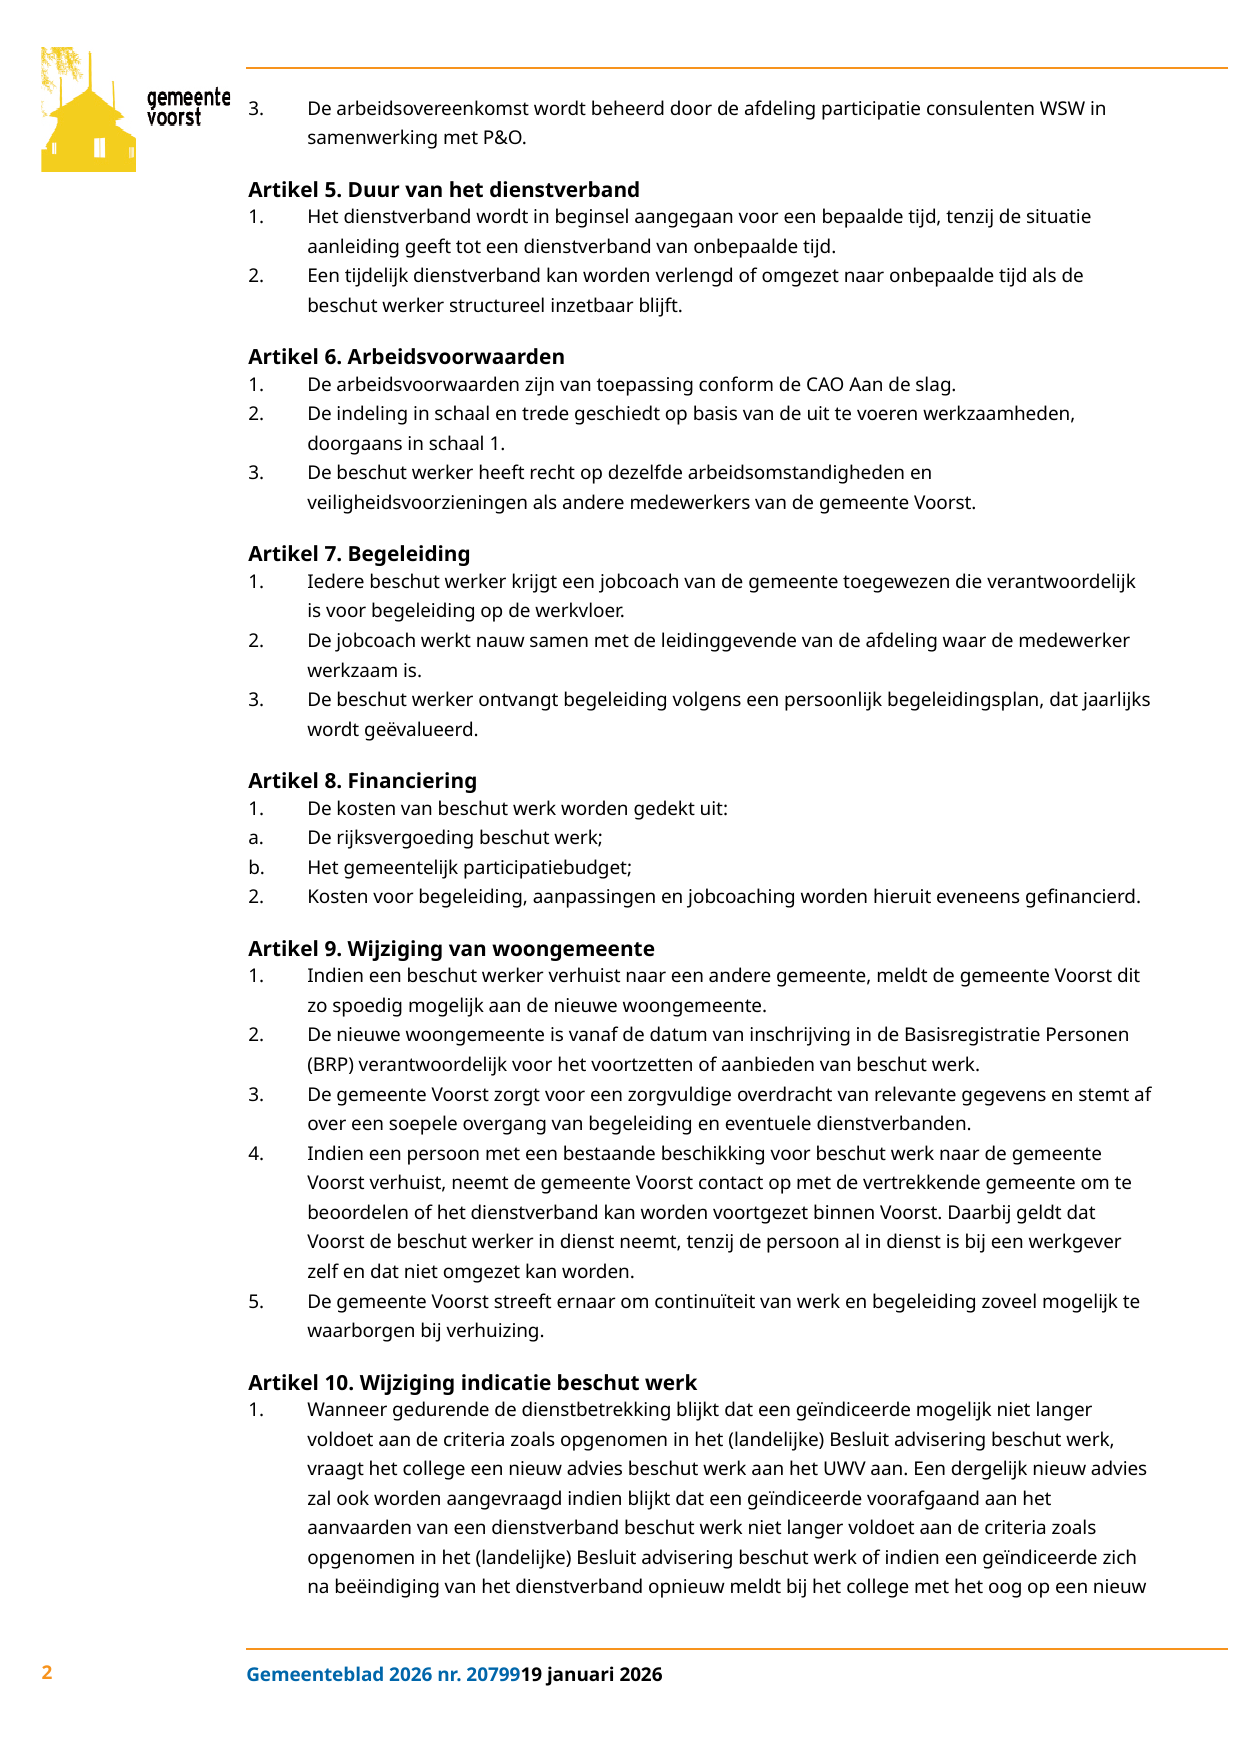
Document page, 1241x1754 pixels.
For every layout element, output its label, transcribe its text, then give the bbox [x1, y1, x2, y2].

list De gemeente Voorst streeft ernaar om continuïteit van werk en begeleiding zoveel mogelijk te waarborgen bij verhuizing. [248, 1288, 1152, 1343]
list Kosten voor begeleiding, aanpassingen en jobcoaching worden hieruit eveneens gefinancierd. [248, 883, 1152, 909]
list De nieuwe woongemeente is vanaf de datum van inschrijving in de Basisregistratie Personen (BRP) verantwoordelijk voor het voortzetten of aanbieden van beschut werk. [248, 1022, 1152, 1077]
text Artikel 8. Financiering [248, 766, 1152, 795]
list Het gemeentelijk participatiebudget; [248, 854, 1152, 880]
text Artikel 10. Wijziging indicatie beschut werk [248, 1368, 1152, 1396]
list Indien een persoon met een bestaande beschikking voor beschut werk naar de gemeente Voorst verhuist, neemt de gemeente Voorst contact op met de vertrekkende gemeente om te beoordelen of het dienstverband kan worden voortgezet binnen Voorst. Daarbij geldt dat Voorst de beschut werker in dienst neemt, tenzij de persoon al in dienst is bij een werkgever zelf en dat niet omgezet kan worden. [248, 1140, 1152, 1284]
list Een tijdelijk dienstverband kan worden verlengd of omgezet naar onbepaalde tijd als de beschut werker structureel inzetbaar blijft. [248, 262, 1152, 318]
list De kosten van beschut werk worden gedekt uit: [248, 795, 1152, 821]
list De jobcoach werkt nauw samen met de leidinggevende van de afdeling waar de medewerker werkzaam is. [248, 627, 1152, 682]
list De arbeidsvoorwaarden zijn van toepassing conform de CAO Aan de slag. [248, 371, 1152, 397]
list Het dienstverband wordt in beginsel aangegaan voor een bepaalde tijd, tenzij de situatie aanleiding geeft tot een dienstverband van onbepaalde tijd. [248, 203, 1152, 258]
list De rijksvergoeding beschut werk; [248, 824, 1152, 850]
list De indeling in schaal en trede geschiedt op basis van de uit te voeren werkzaamheden, doorgaans in schaal 1. [248, 400, 1152, 456]
list De beschut werker heeft recht op dezelfde arbeidsomstandigheden en veiligheidsvoorzieningen als andere medewerkers van de gemeente Voorst. [248, 459, 1152, 515]
list Wanneer gedurende de dienstbetrekking blijkt dat een geïndiceerde mogelijk niet langer voldoet aan de criteria zoals opgenomen in het (landelijke) Besluit advisering beschut werk, vraagt het college een nieuw advies beschut werk aan het UWV aan. Een dergelijk nieuw advies zal ook worden aangevraagd indien blijkt dat een geïndiceerde voorafgaand aan het aanvaarden van een dienstverband beschut werk niet langer voldoet aan de criteria zoals opgenomen in het (landelijke) Besluit advisering beschut werk of indien een geïndiceerde zich na beëindiging van het dienstverband opnieuw meldt bij het college met het oog op een nieuw [248, 1396, 1152, 1599]
list De arbeidsovereenkomst wordt beheerd door de afdeling participatie consulenten WSW in samenwerking met P&O. [248, 95, 1152, 150]
text Artikel 9. Wijziging van woongemeente [248, 934, 1152, 962]
list De beschut werker ontvangt begeleiding volgens een persoonlijk begeleidingsplan, dat jaarlijks wordt geëvalueerd. [248, 686, 1152, 742]
text Artikel 5. Duur van het dienstverband [248, 175, 1152, 203]
text Artikel 7. Begeleiding [248, 539, 1152, 568]
picture [41, 47, 231, 172]
list Iedere beschut werker krijgt een jobcoach van de gemeente toegewezen die verantwoordelijk is voor begeleiding op de werkvloer. [248, 568, 1152, 623]
list Indien een beschut werker verhuist naar een andere gemeente, meldt de gemeente Voorst dit zo spoedig mogelijk aan de nieuwe woongemeente. [248, 962, 1152, 1018]
list De gemeente Voorst zorgt voor een zorgvuldige overdracht van relevante gegevens en stemt af over een soepele overgang van begeleiding en eventuele dienstverbanden. [248, 1081, 1152, 1136]
text Artikel 6. Arbeidsvoorwaarden [248, 342, 1152, 371]
